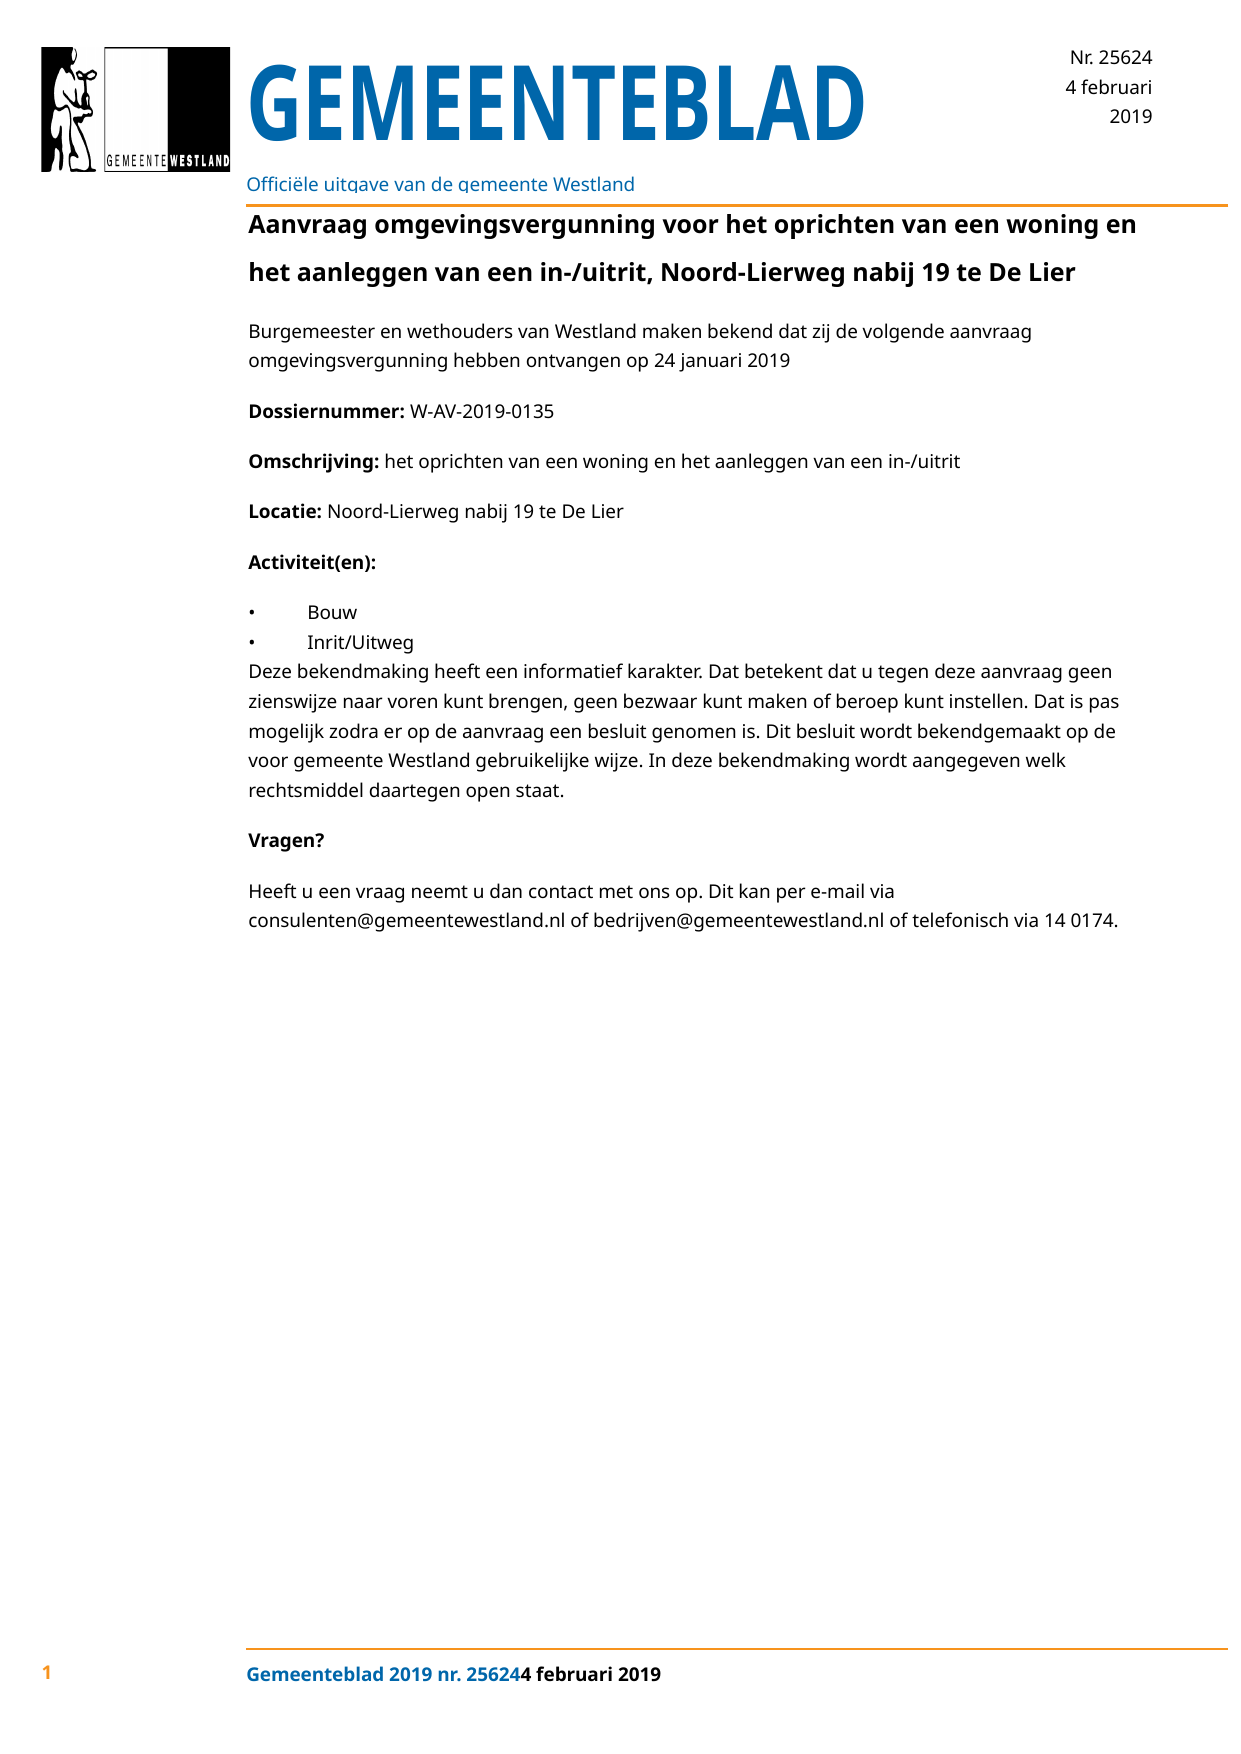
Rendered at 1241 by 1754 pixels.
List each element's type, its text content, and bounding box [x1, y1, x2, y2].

text Omschrijving: het oprichten van een woning en het aanleggen van een in-/uitrit [248, 448, 1152, 474]
picture [41, 47, 231, 172]
text Vragen? [248, 827, 1152, 853]
text Dossiernummer: W-AV-2019-0135 [248, 398, 1152, 424]
text Burgemeester en wethouders van Westland maken bekend dat zij de volgende aanvraag omgevingsvergunning hebben ontvangen op 24 januari 2019 [248, 318, 1152, 373]
list Bouw [248, 599, 1152, 625]
text Aanvraag omgevingsvergunning voor het oprichten van een woning en het aanleggen van een in-/uitrit, Noord-Lierweg nabij 19 te De Lier [248, 207, 1152, 288]
text Activiteit(en): [248, 549, 1152, 575]
list Inrit/Uitweg [248, 629, 1152, 655]
text Deze bekendmaking heeft een informatief karakter. Dat betekent dat u tegen deze aanvraag geen zienswijze naar voren kunt brengen, geen bezwaar kunt maken of beroep kunt instellen. Dat is pas mogelijk zodra er op de aanvraag een besluit genomen is. Dit besluit wordt bekendgemaakt op de voor gemeente Westland gebruikelijke wijze. In deze bekendmaking wordt aangegeven welk rechtsmiddel daartegen open staat. [248, 659, 1152, 803]
text Locatie: Noord-Lierweg nabij 19 te De Lier [248, 499, 1152, 524]
text Heeft u een vraag neemt u dan contact met ons op. Dit kan per e-mail via consulenten@gemeentewestland.nl of bedrijven@gemeentewestland.nl of telefonisch via 14 0174. [248, 878, 1152, 933]
